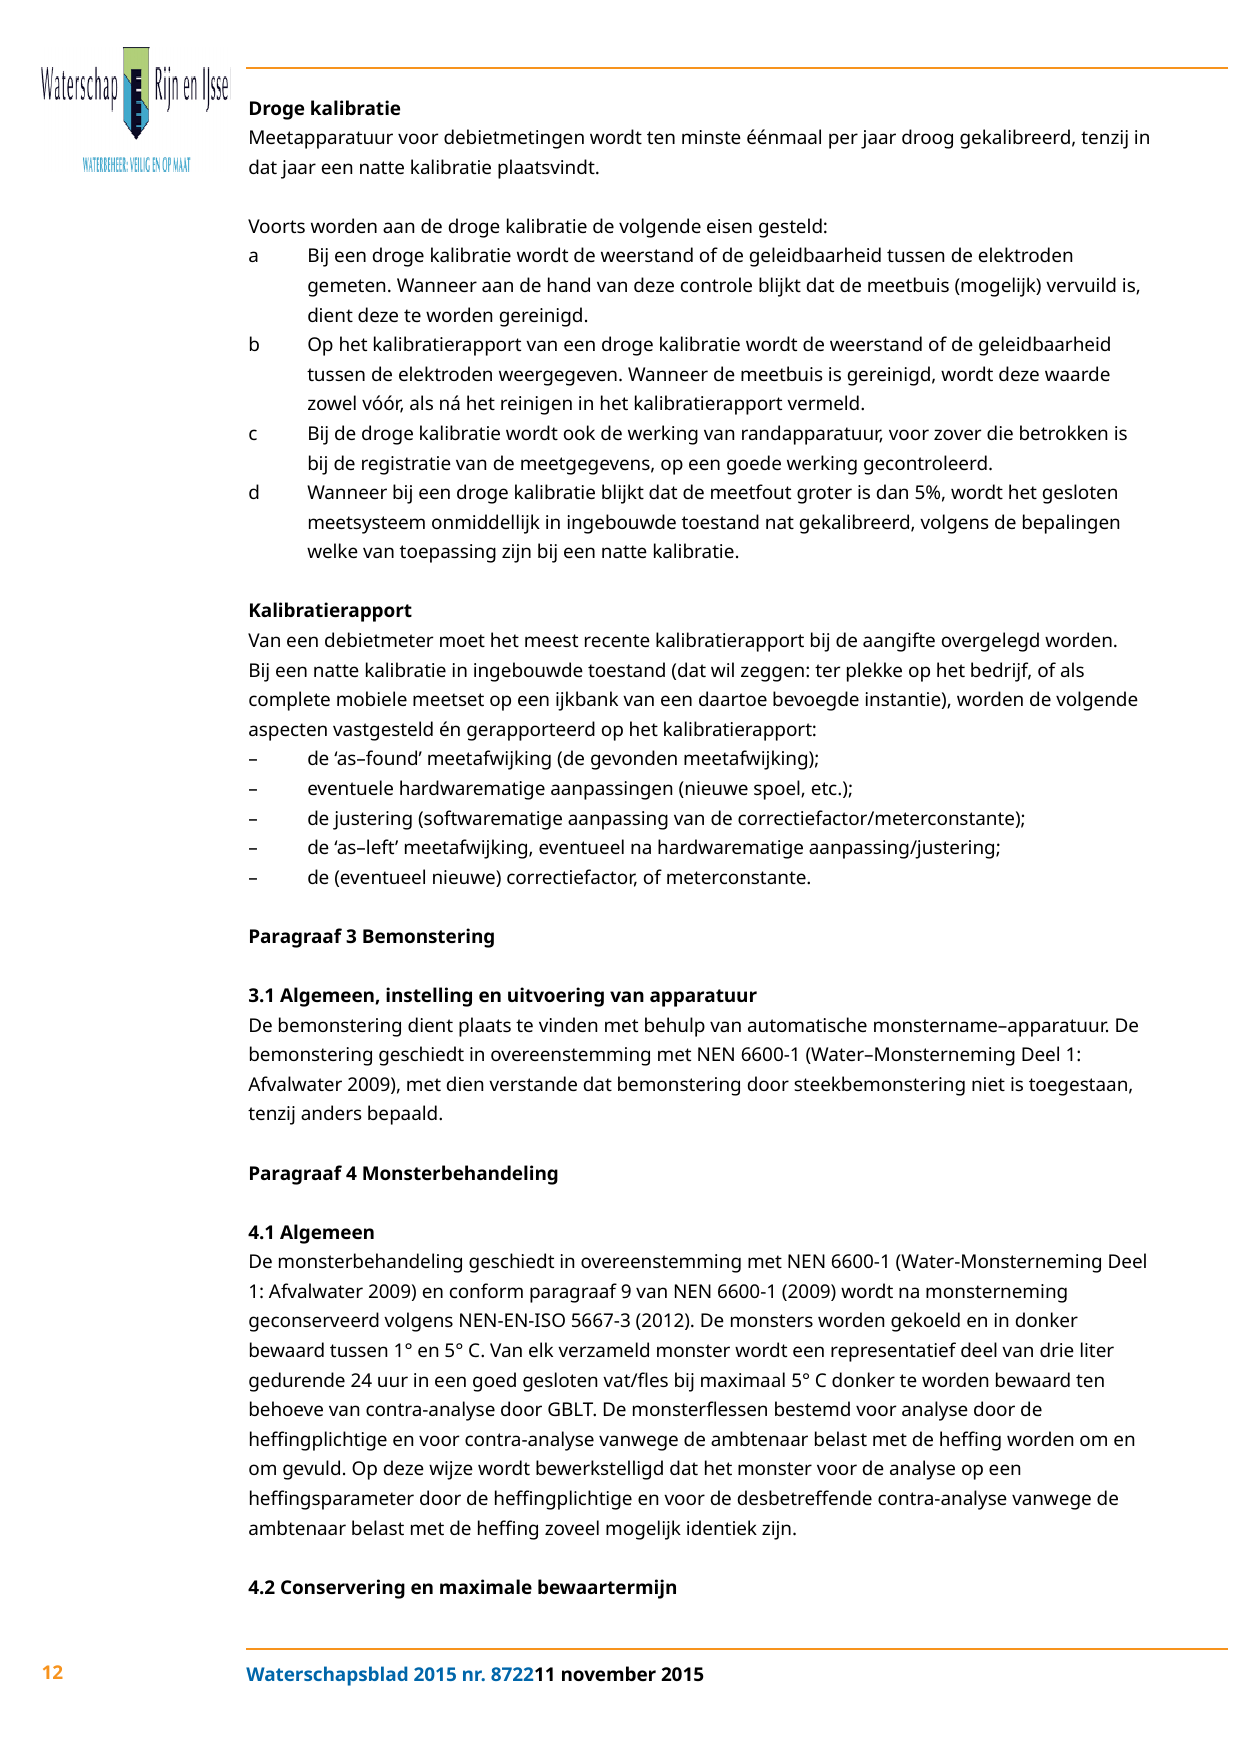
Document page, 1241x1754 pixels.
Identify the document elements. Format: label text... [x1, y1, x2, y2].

text Meetapparatuur voor debietmetingen wordt ten minste éénmaal per jaar droog gekalibreerd, tenzij in dat jaar een natte kalibratie plaatsvindt. [248, 124, 1152, 180]
text 4.1 Algemeen [248, 1219, 1152, 1245]
list de (eventueel nieuwe) correctiefactor, of meterconstante. [248, 864, 1152, 890]
text Voorts worden aan de droge kalibratie de volgende eisen gesteld: [248, 213, 1152, 239]
picture [41, 47, 231, 172]
text 3.1 Algemeen, instelling en uitvoering van apparatuur [248, 982, 1152, 1008]
list Op het kalibratierapport van een droge kalibratie wordt de weerstand of de geleidbaarheid tussen de elektroden weergegeven. Wanneer de meetbuis is gereinigd, wordt deze waarde zowel vóór, als ná het reinigen in het kalibratierapport vermeld. [248, 331, 1152, 416]
text 4.2 Conservering en maximale bewaartermijn [248, 1574, 1152, 1600]
text Droge kalibratie [248, 95, 1152, 121]
text Paragraaf 4 Monsterbehandeling [248, 1160, 1152, 1186]
list Bij een droge kalibratie wordt de weerstand of de geleidbaarheid tussen de elektroden gemeten. Wanneer aan de hand van deze controle blijkt dat de meetbuis (mogelijk) vervuild is, dient deze te worden gereinigd. [248, 243, 1152, 328]
list de ‘as–left’ meetafwijking, eventueel na hardwarematige aanpassing/justering; [248, 834, 1152, 860]
text Van een debietmeter moet het meest recente kalibratierapport bij de aangifte overgelegd worden. [248, 627, 1152, 653]
list Wanneer bij een droge kalibratie blijkt dat de meetfout groter is dan 5%, wordt het gesloten meetsysteem onmiddellijk in ingebouwde toestand nat gekalibreerd, volgens de bepalingen welke van toepassing zijn bij een natte kalibratie. [248, 479, 1152, 564]
list Bij de droge kalibratie wordt ook de werking van randapparatuur, voor zover die betrokken is bij de registratie van de meetgegevens, op een goede werking gecontroleerd. [248, 420, 1152, 476]
text Kalibratierapport [248, 598, 1152, 623]
list de ‘as–found’ meetafwijking (de gevonden meetafwijking); [248, 746, 1152, 771]
text Paragraaf 3 Bemonstering [248, 923, 1152, 949]
text Bij een natte kalibratie in ingebouwde toestand (dat wil zeggen: ter plekke op het bedrijf, of als complete mobiele meetset op een ijkbank van een daartoe bevoegde instantie), worden de volgende aspecten vastgesteld én gerapporteerd op het kalibratierapport: [248, 657, 1152, 742]
list de justering (softwarematige aanpassing van de correctiefactor/meterconstante); [248, 805, 1152, 831]
text De monsterbehandeling geschiedt in overeenstemming met NEN 6600-1 (Water-Monsterneming Deel 1: Afvalwater 2009) en conform paragraaf 9 van NEN 6600-1 (2009) wordt na monsterneming geconserveerd volgens NEN-EN-ISO 5667-3 (2012). De monsters worden gekoeld en in donker bewaard tussen 1° en 5° C. Van elk verzameld monster wordt een representatief deel van drie liter gedurende 24 uur in een goed gesloten vat/fles bij maximaal 5° C donker te worden bewaard ten behoeve van contra-analyse door GBLT. De monsterflessen bestemd voor analyse door de heffingplichtige en voor contra-analyse vanwege de ambtenaar belast met de heffing worden om en om gevuld. Op deze wijze wordt bewerkstelligd dat het monster voor de analyse op een heffingsparameter door de heffingplichtige en voor de desbetreffende contra-analyse vanwege de ambtenaar belast met de heffing zoveel mogelijk identiek zijn. [248, 1248, 1152, 1541]
list eventuele hardwarematige aanpassingen (nieuwe spoel, etc.); [248, 775, 1152, 801]
text De bemonstering dient plaats te vinden met behulp van automatische monstername–apparatuur. De bemonstering geschiedt in overeenstemming met NEN 6600-1 (Water–Monsterneming Deel 1: Afvalwater 2009), met dien verstande dat bemonstering door steekbemonstering niet is toegestaan, tenzij anders bepaald. [248, 1012, 1152, 1126]
